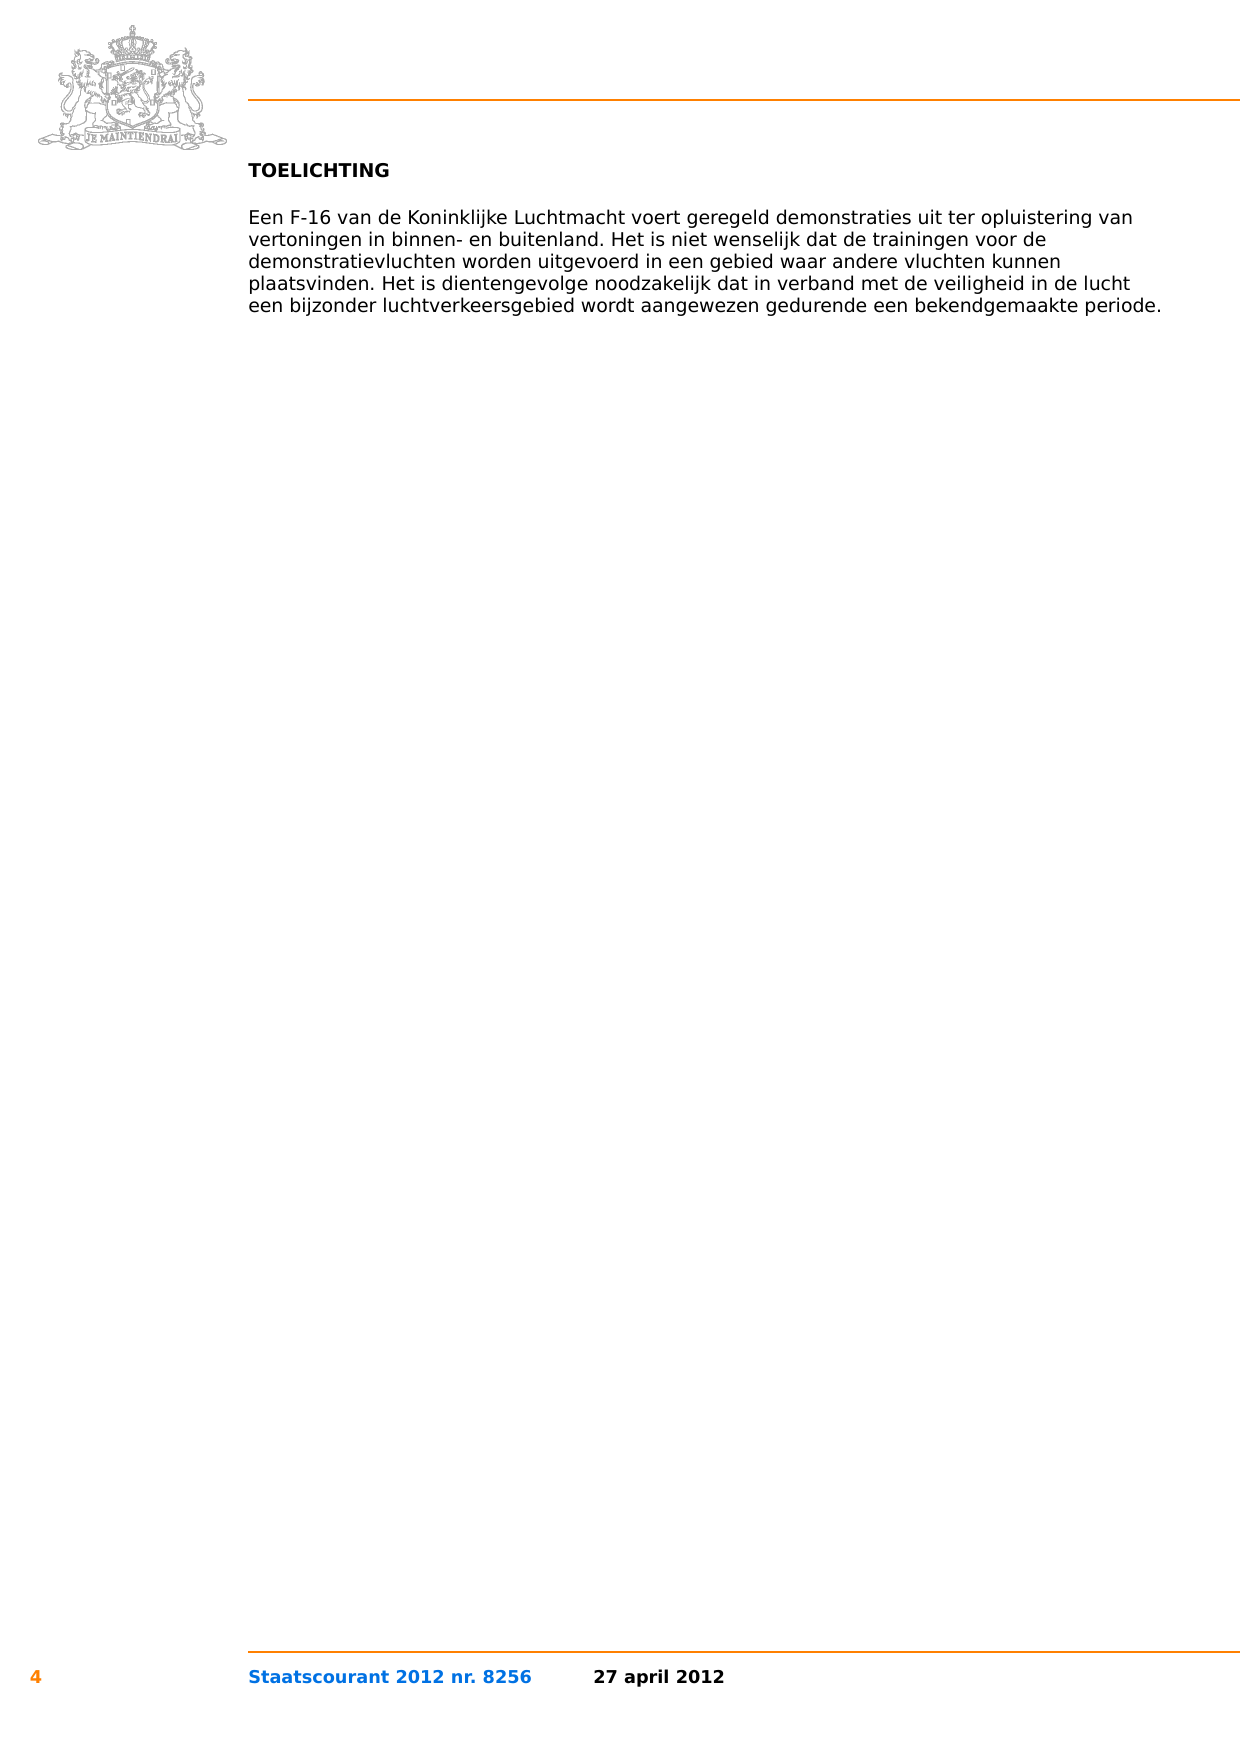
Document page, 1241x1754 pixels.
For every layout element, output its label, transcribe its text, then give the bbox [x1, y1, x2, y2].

text Een F-16 van de Koninklijke Luchtmacht voert geregeld demonstraties uit ter opluistering van vertoningen in binnen- en buitenland. Het is niet wenselijk dat de trainingen voor de demonstratievluchten worden uitgevoerd in een gebied waar andere vluchten kunnen plaatsvinden. Het is dientengevolge noodzakelijk dat in verband met de veiligheid in de lucht een bijzonder luchtverkeersgebied wordt aangewezen gedurende een bekendgemaakte periode. [248, 207, 1163, 317]
subtitle TOELICHTING [248, 160, 1163, 182]
picture [38, 25, 227, 150]
